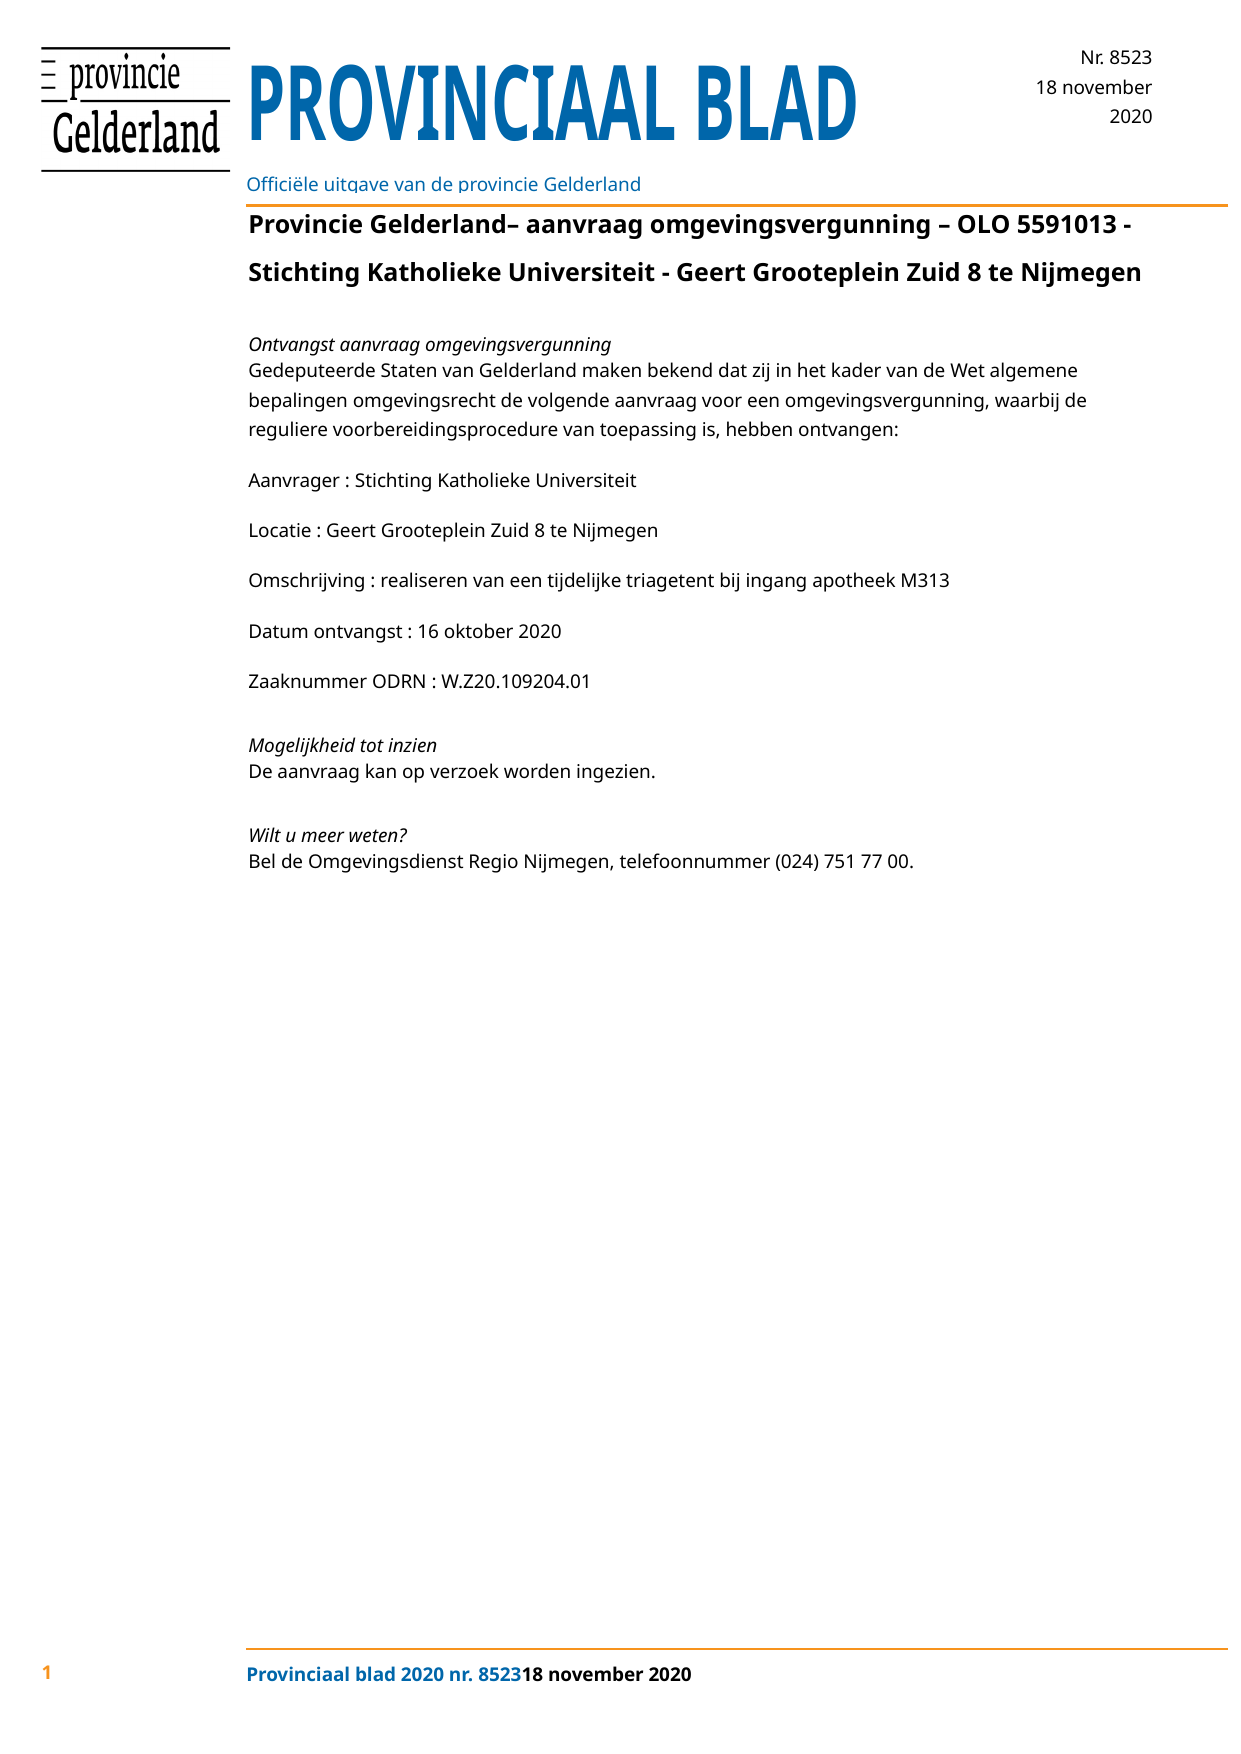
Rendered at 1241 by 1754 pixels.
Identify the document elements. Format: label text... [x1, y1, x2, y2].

picture [41, 47, 231, 172]
text Provincie Gelderland– aanvraag omgevingsvergunning – OLO 5591013 - Stichting Katholieke Universiteit - Geert Grooteplein Zuid 8 te Nijmegen [248, 207, 1152, 288]
text Gedeputeerde Staten van Gelderland maken bekend dat zij in het kader van de Wet algemene bepalingen omgevingsrecht de volgende aanvraag voor een omgevingsvergunning, waarbij de reguliere voorbereidingsprocedure van toepassing is, hebben ontvangen: [248, 357, 1152, 442]
text Bel de Omgevingsdienst Regio Nijmegen, telefoonnummer (024) 751 77 00. [248, 848, 1152, 873]
text Locatie : Geert Grooteplein Zuid 8 te Nijmegen [248, 517, 1152, 543]
text Aanvrager : Stichting Katholieke Universiteit [248, 467, 1152, 492]
text Omschrijving : realiseren van een tijdelijke triagetent bij ingang apotheek M313 [248, 568, 1152, 593]
text Zaaknummer ODRN : W.Z20.109204.01 [248, 668, 1152, 694]
text Datum ontvangst : 16 oktober 2020 [248, 618, 1152, 644]
text Wilt u meer weten? [248, 822, 1152, 848]
text De aanvraag kan op verzoek worden ingezien. [248, 758, 1152, 784]
text Ontvangst aanvraag omgevingsvergunning [248, 331, 1152, 357]
text Mogelijkheid tot inzien [248, 732, 1152, 758]
